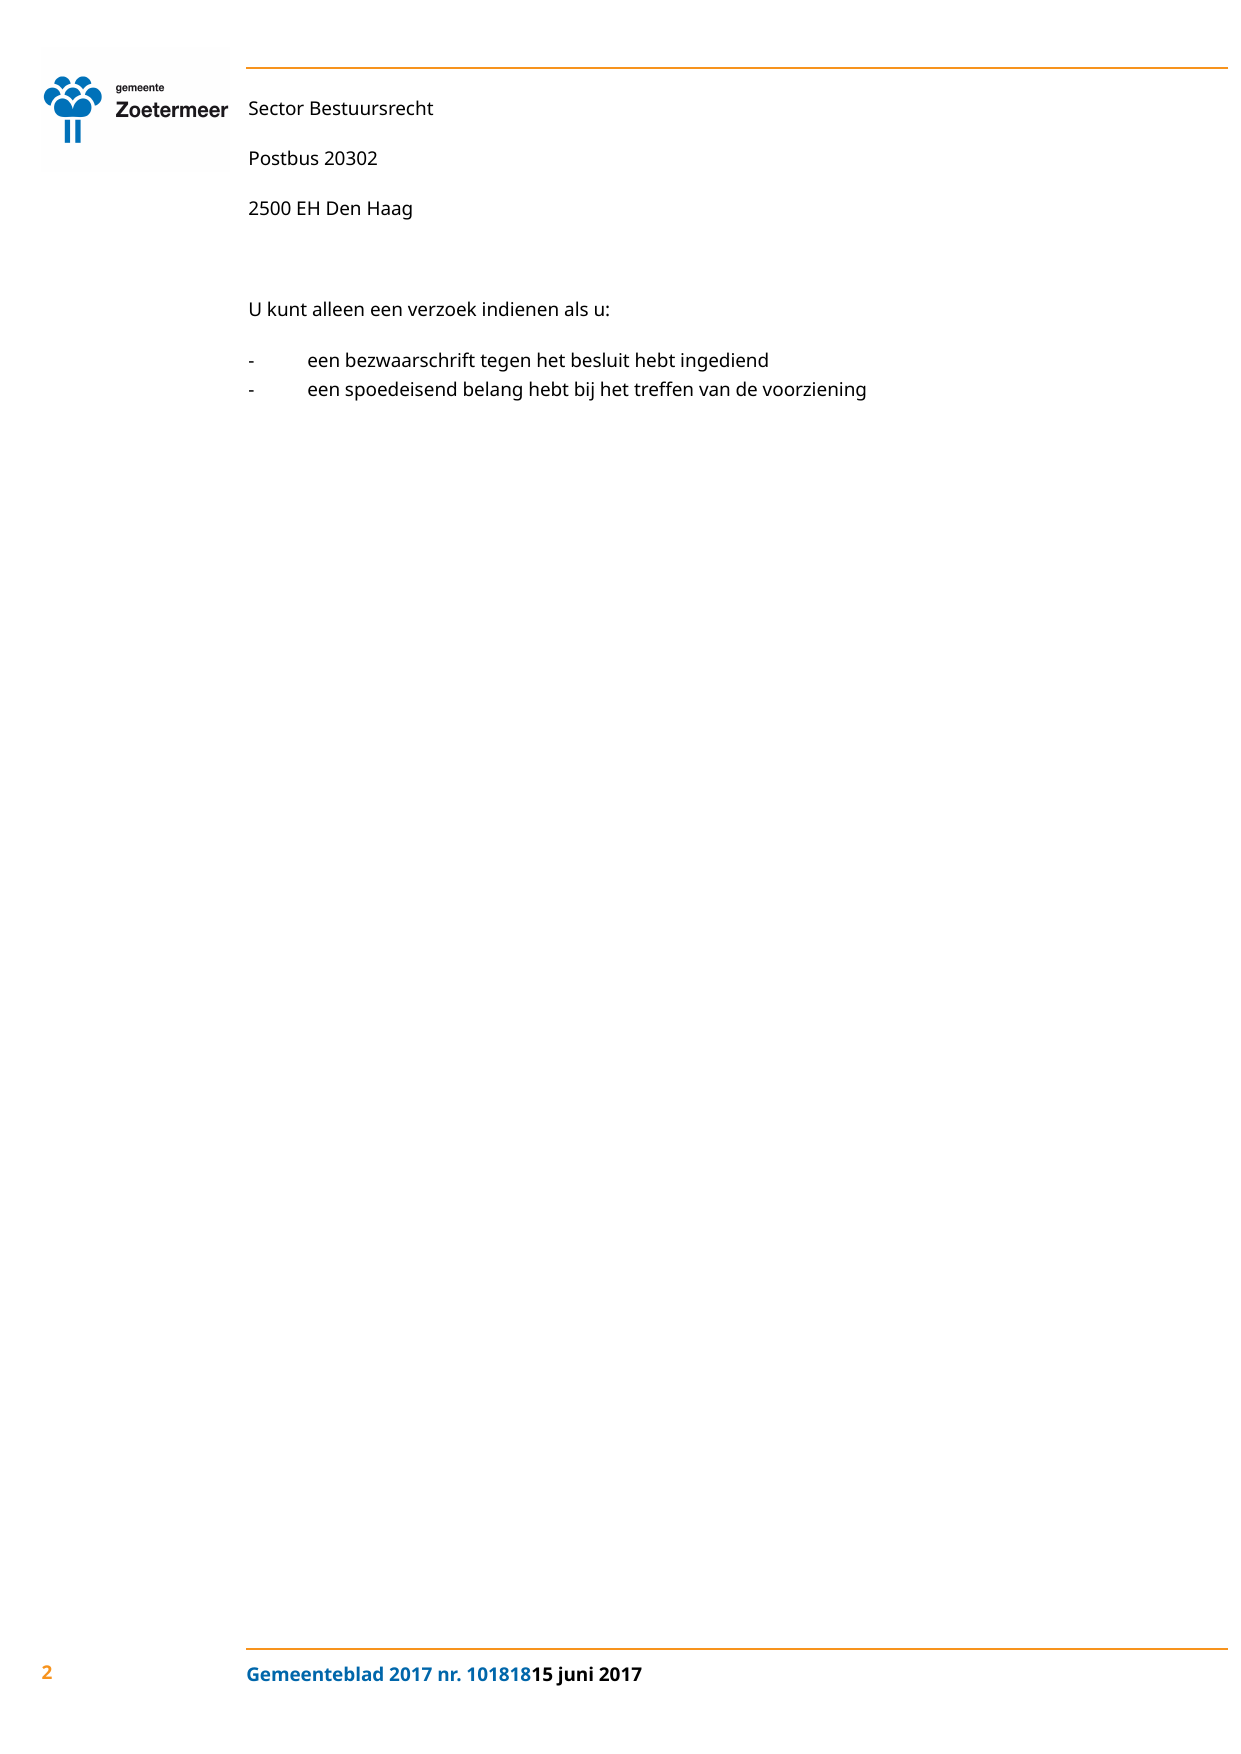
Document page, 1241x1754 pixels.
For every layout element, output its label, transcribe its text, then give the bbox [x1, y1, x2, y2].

picture [41, 47, 231, 172]
text Postbus 20302 [248, 145, 1152, 171]
text 2500 EH Den Haag [248, 196, 1152, 221]
text Sector Bestuursrecht [248, 95, 1152, 121]
list een bezwaarschrift tegen het besluit hebt ingediend [248, 347, 1152, 373]
list een spoedeisend belang hebt bij het treffen van de voorziening [248, 376, 1152, 402]
text U kunt alleen een verzoek indienen als u: [248, 296, 1152, 322]
